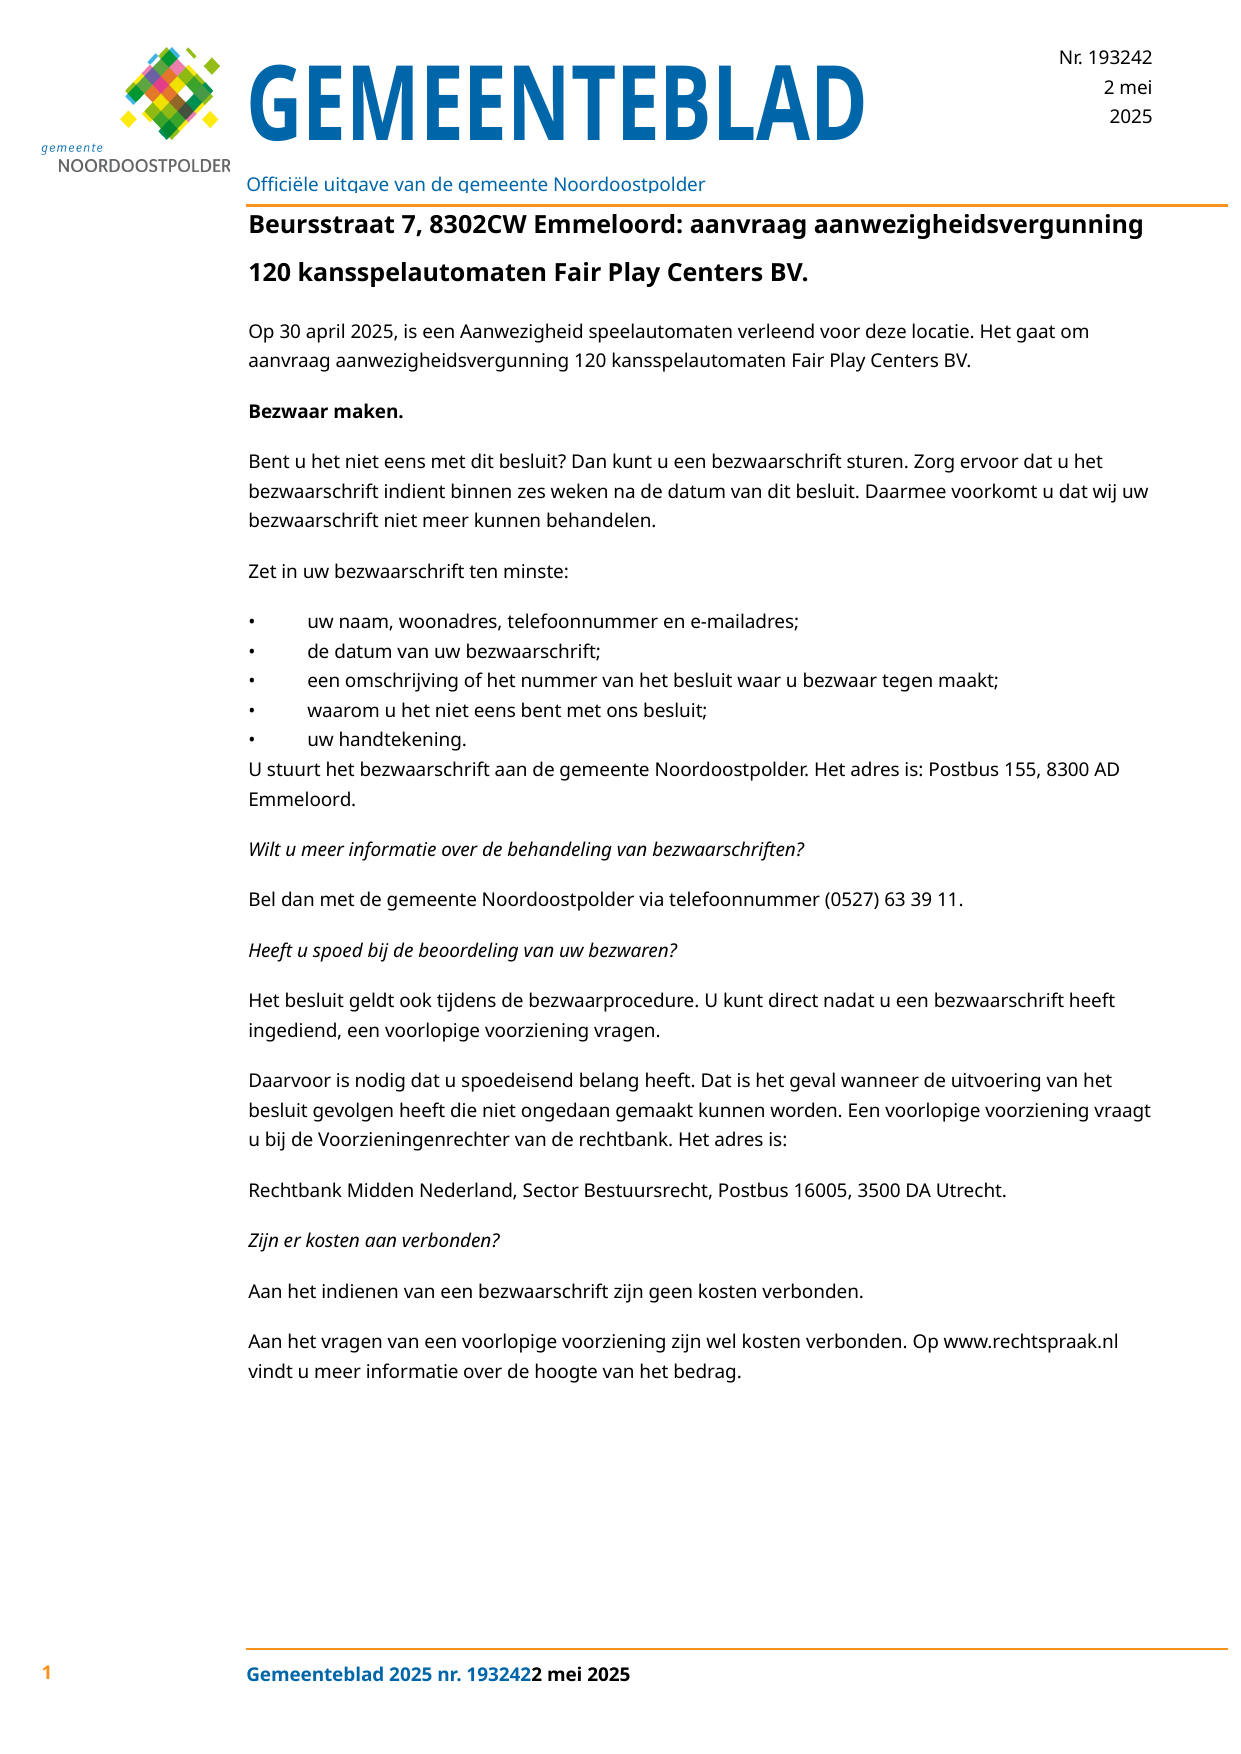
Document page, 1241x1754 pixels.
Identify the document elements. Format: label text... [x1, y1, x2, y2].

text Daarvoor is nodig dat u spoedeisend belang heeft. Dat is het geval wanneer de uitvoering van het besluit gevolgen heeft die niet ongedaan gemaakt kunnen worden. Een voorlopige voorziening vraagt u bij de Voorzieningenrechter van de rechtbank. Het adres is: [248, 1067, 1152, 1152]
text Zet in uw bezwaarschrift ten minste: [248, 558, 1152, 584]
text Bent u het niet eens met dit besluit? Dan kunt u een bezwaarschrift sturen. Zorg ervoor dat u het bezwaarschrift indient binnen zes weken na de datum van dit besluit. Daarmee voorkomt u dat wij uw bezwaarschrift niet meer kunnen behandelen. [248, 448, 1152, 533]
text Aan het vragen van een voorlopige voorziening zijn wel kosten verbonden. Op www.rechtspraak.nl vindt u meer informatie over de hoogte van het bedrag. [248, 1328, 1152, 1384]
list uw naam, woonadres, telefoonnummer en e-mailadres; [248, 608, 1152, 634]
text Het besluit geldt ook tijdens de bezwaarprocedure. U kunt direct nadat u een bezwaarschrift heeft ingediend, een voorlopige voorziening vragen. [248, 987, 1152, 1043]
text Beursstraat 7, 8302CW Emmeloord: aanvraag aanwezigheidsvergunning 120 kansspelautomaten Fair Play Centers BV. [248, 207, 1152, 288]
picture [41, 47, 231, 172]
list een omschrijving of het nummer van het besluit waar u bezwaar tegen maakt; [248, 667, 1152, 693]
text Rechtbank Midden Nederland, Sector Bestuursrecht, Postbus 16005, 3500 DA Utrecht. [248, 1177, 1152, 1203]
text U stuurt het bezwaarschrift aan de gemeente Noordoostpolder. Het adres is: Postbus 155, 8300 AD Emmeloord. [248, 756, 1152, 812]
text Heeft u spoed bij de beoordeling van uw bezwaren? [248, 937, 1152, 963]
list uw handtekening. [248, 727, 1152, 752]
list de datum van uw bezwaarschrift; [248, 638, 1152, 664]
text Bezwaar maken. [248, 398, 1152, 424]
text Op 30 april 2025, is een Aanwezigheid speelautomaten verleend voor deze locatie. Het gaat om aanvraag aanwezigheidsvergunning 120 kansspelautomaten Fair Play Centers BV. [248, 318, 1152, 373]
text Wilt u meer informatie over de behandeling van bezwaarschriften? [248, 836, 1152, 862]
text Zijn er kosten aan verbonden? [248, 1227, 1152, 1253]
text Bel dan met de gemeente Noordoostpolder via telefoonnummer (0527) 63 39 11. [248, 887, 1152, 912]
text Aan het indienen van een bezwaarschrift zijn geen kosten verbonden. [248, 1278, 1152, 1304]
list waarom u het niet eens bent met ons besluit; [248, 697, 1152, 723]
